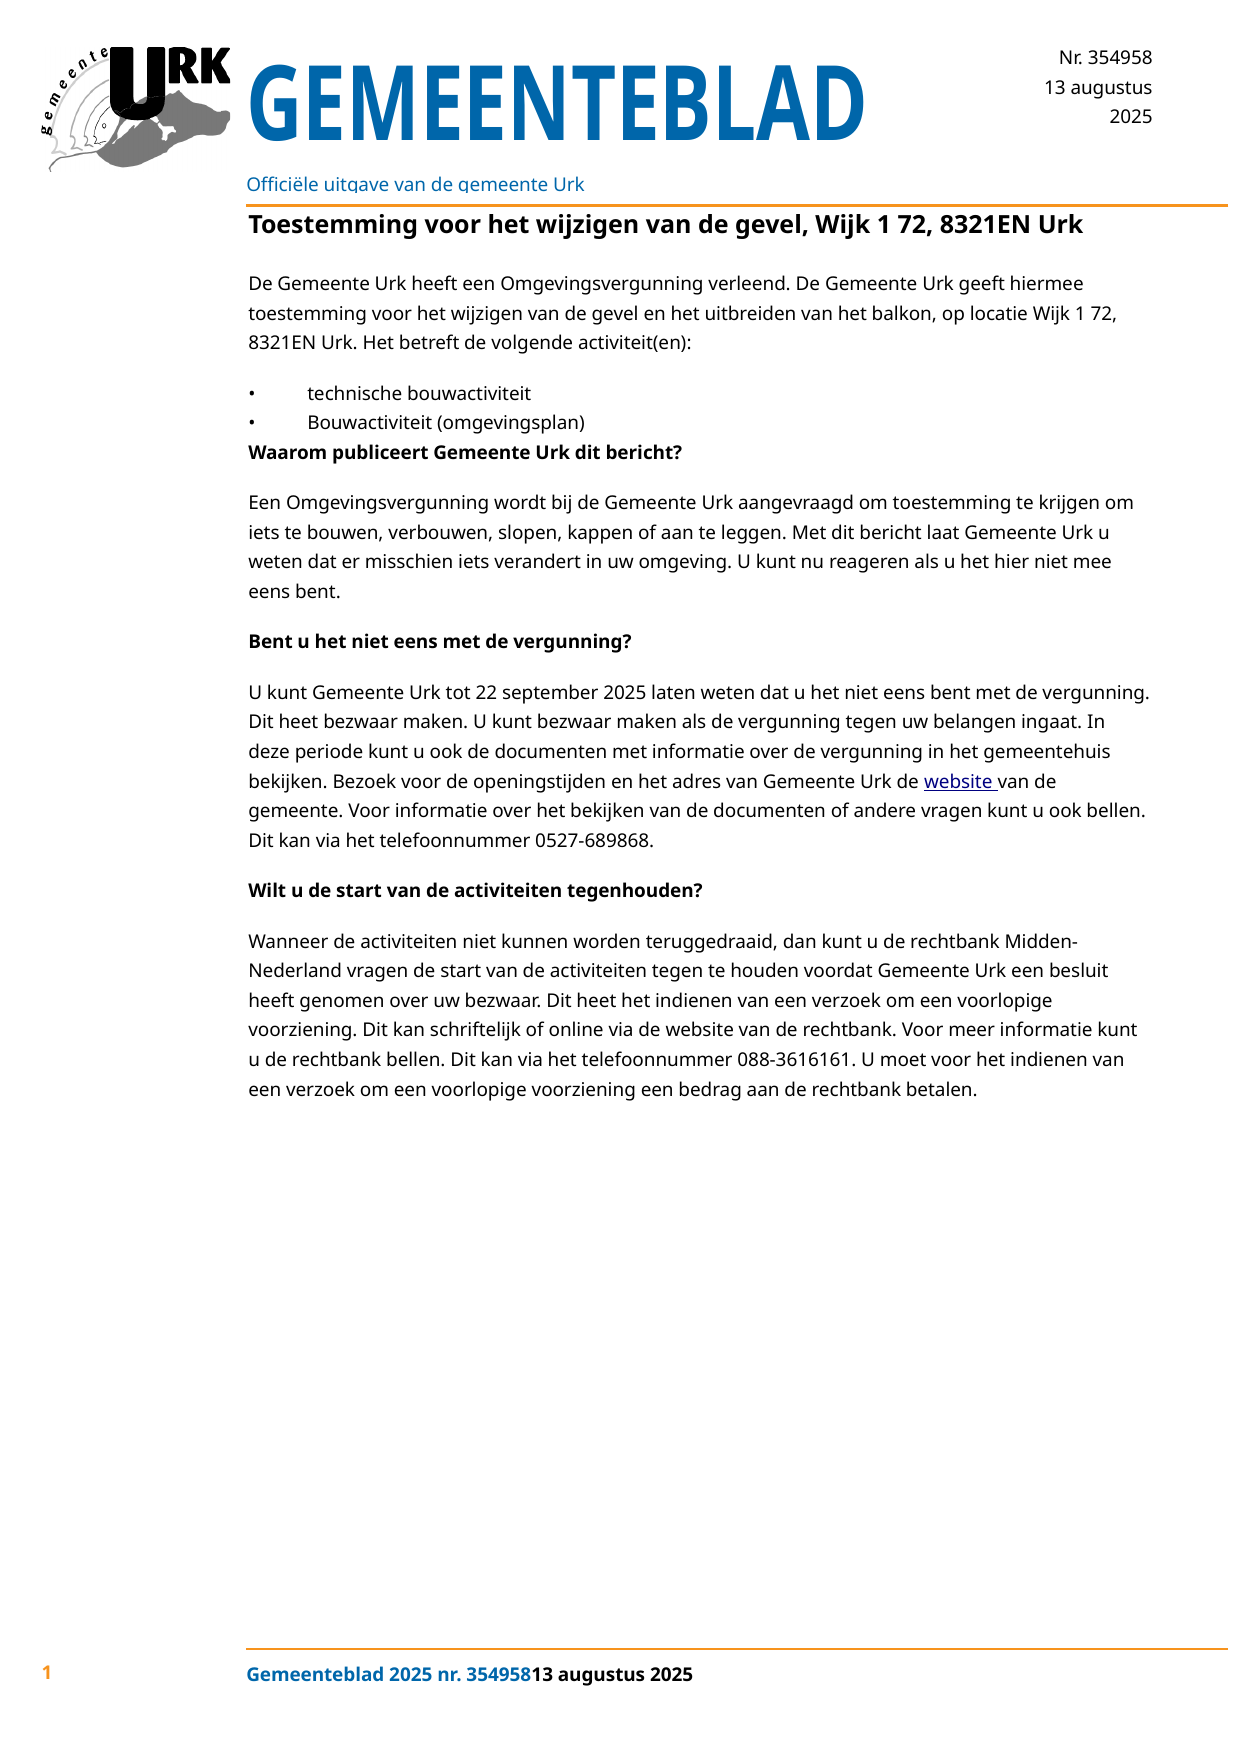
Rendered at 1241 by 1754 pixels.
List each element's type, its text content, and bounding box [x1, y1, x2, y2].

list technische bouwactiviteit [248, 380, 1152, 406]
text Wilt u de start van de activiteiten tegenhouden? [248, 877, 1152, 903]
text Toestemming voor het wijzigen van de gevel, Wijk 1 72, 8321EN Urk [248, 207, 1152, 241]
text Wanneer de activiteiten niet kunnen worden teruggedraaid, dan kunt u de rechtbank Midden-Nederland vragen de start van de activiteiten tegen te houden voordat Gemeente Urk een besluit heeft genomen over uw bezwaar. Dit heet het indienen van een verzoek om een voorlopige voorziening. Dit kan schriftelijk of online via de website van de rechtbank. Voor meer informatie kunt u de rechtbank bellen. Dit kan via het telefoonnummer 088-3616161. U moet voor het indienen van een verzoek om een voorlopige voorziening een bedrag aan de rechtbank betalen. [248, 928, 1152, 1101]
text Waarom publiceert Gemeente Urk dit bericht? [248, 439, 1152, 465]
text De Gemeente Urk heeft een Omgevingsvergunning verleend. De Gemeente Urk geeft hiermee toestemming voor het wijzigen van de gevel en het uitbreiden van het balkon, op locatie Wijk 1 72, 8321EN Urk. Het betreft de volgende activiteit(en): [248, 270, 1152, 355]
text U kunt Gemeente Urk tot 22 september 2025 laten weten dat u het niet eens bent met de vergunning. Dit heet bezwaar maken. U kunt bezwaar maken als de vergunning tegen uw belangen ingaat. In deze periode kunt u ook de documenten met informatie over de vergunning in het gemeentehuis bekijken. Bezoek voor de openingstijden en het adres van Gemeente Urk de website van de gemeente. Voor informatie over het bekijken van de documenten of andere vragen kunt u ook bellen. Dit kan via het telefoonnummer 0527-689868. [248, 679, 1152, 853]
text Bent u het niet eens met de vergunning? [248, 629, 1152, 654]
text Een Omgevingsvergunning wordt bij de Gemeente Urk aangevraagd om toestemming te krijgen om iets te bouwen, verbouwen, slopen, kappen of aan te leggen. Met dit bericht laat Gemeente Urk u weten dat er misschien iets verandert in uw omgeving. U kunt nu reageren als u het hier niet mee eens bent. [248, 489, 1152, 604]
picture [41, 47, 231, 172]
list Bouwactiviteit (omgevingsplan) [248, 409, 1152, 435]
